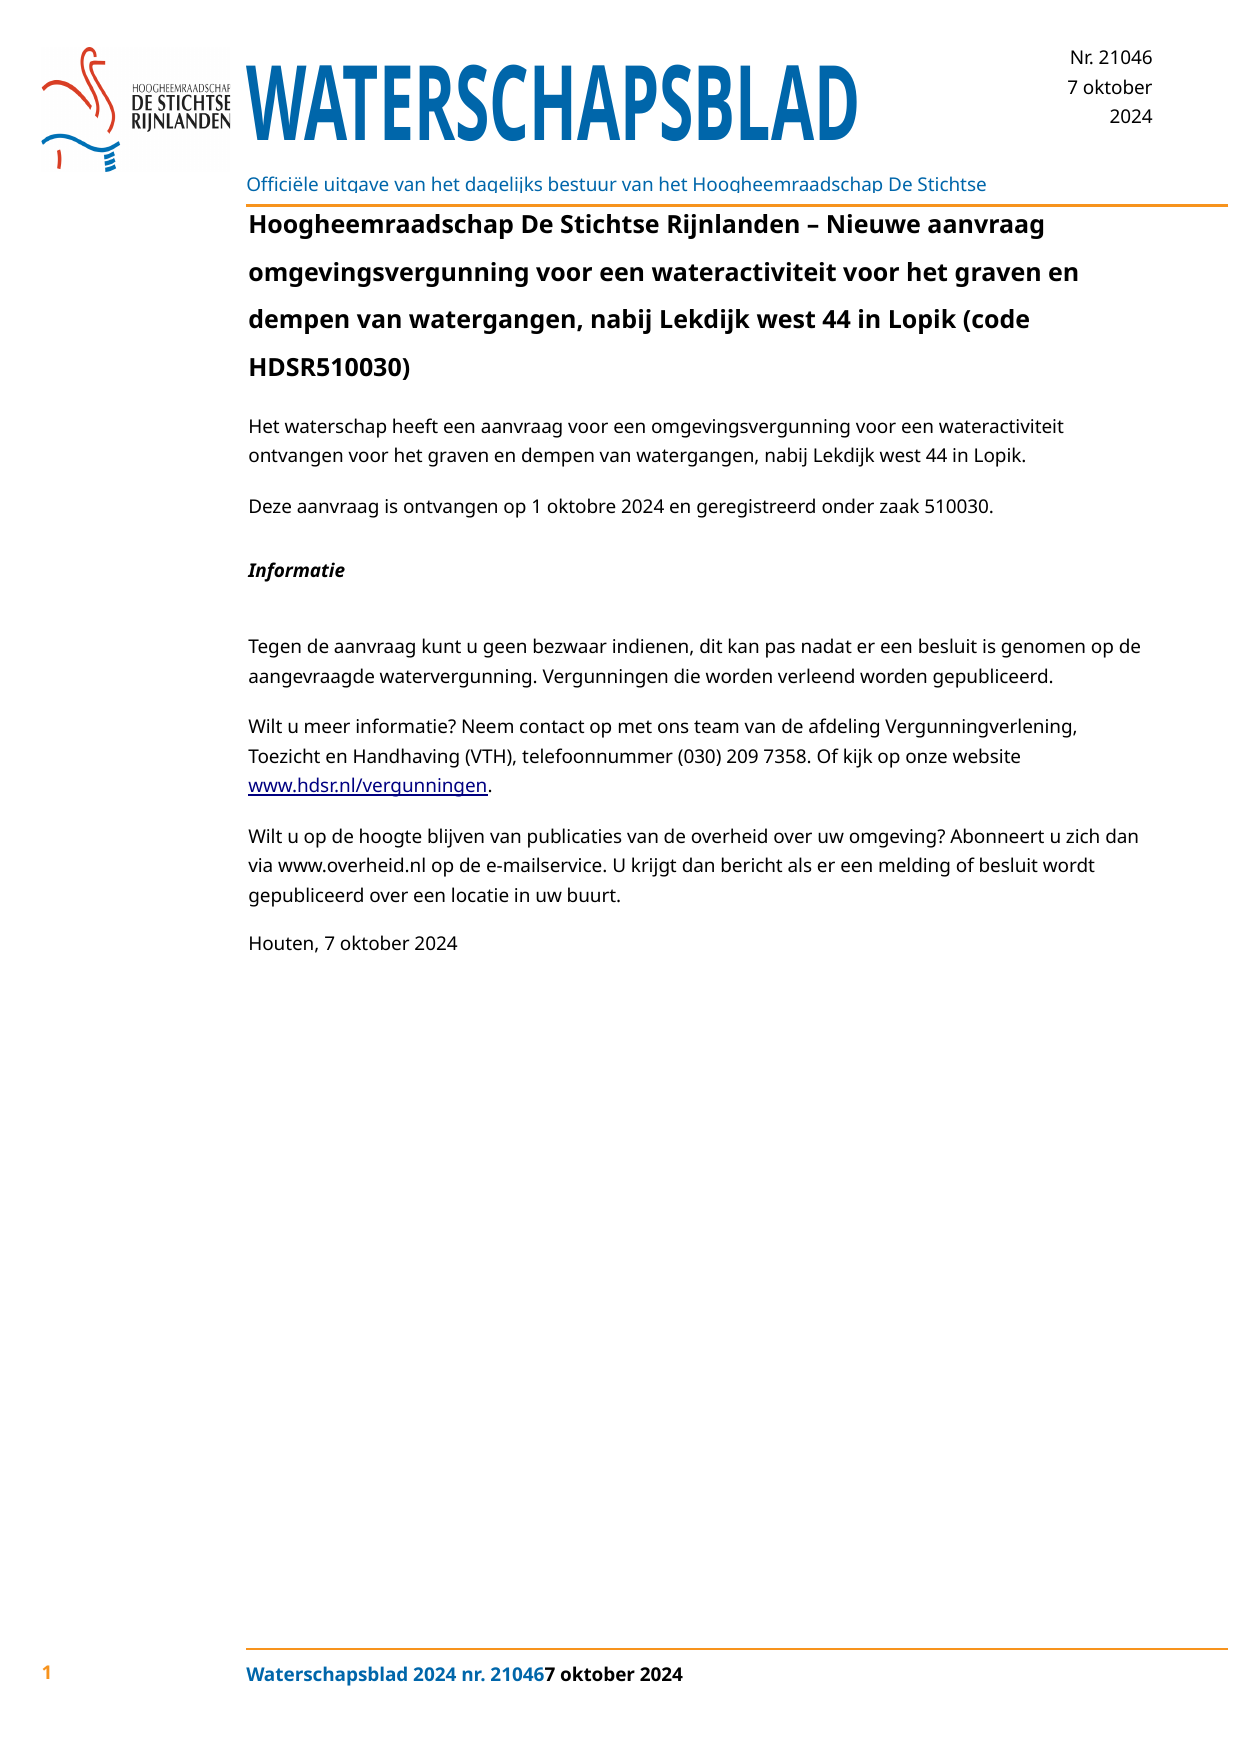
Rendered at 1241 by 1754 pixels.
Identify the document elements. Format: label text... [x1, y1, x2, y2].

text Het waterschap heeft een aanvraag voor een omgevingsvergunning voor een wateractiviteit ontvangen voor het graven en dempen van watergangen, nabij Lekdijk west 44 in Lopik. [248, 413, 1152, 468]
text Tegen de aanvraag kunt u geen bezwaar indienen, dit kan pas nadat er een besluit is genomen op de aangevraagde watervergunning. Vergunningen die worden verleend worden gepubliceerd. [248, 633, 1152, 688]
text Wilt u meer informatie? Neem contact op met ons team van de afdeling Vergunningverlening, Toezicht en Handhaving (VTH), telefoonnummer (030) 209 7358. Of kijk op onze website www.hdsr.nl/vergunningen. [248, 713, 1152, 798]
text Informatie [248, 557, 1152, 583]
text Deze aanvraag is ontvangen op 1 oktobre 2024 en geregistreerd onder zaak 510030. [248, 493, 1152, 519]
text Hoogheemraadschap De Stichtse Rijnlanden – Nieuwe aanvraag omgevingsvergunning voor een wateractiviteit voor het graven en dempen van watergangen, nabij Lekdijk west 44 in Lopik (code HDSR510030) [248, 207, 1152, 384]
picture [41, 47, 231, 172]
text Houten, 7 oktober 2024 [248, 930, 1152, 956]
text Wilt u op de hoogte blijven van publicaties van de overheid over uw omgeving? Abonneert u zich dan via www.overheid.nl op de e-mailservice. U krijgt dan bericht als er een melding of besluit wordt gepubliceerd over een locatie in uw buurt. [248, 823, 1152, 908]
